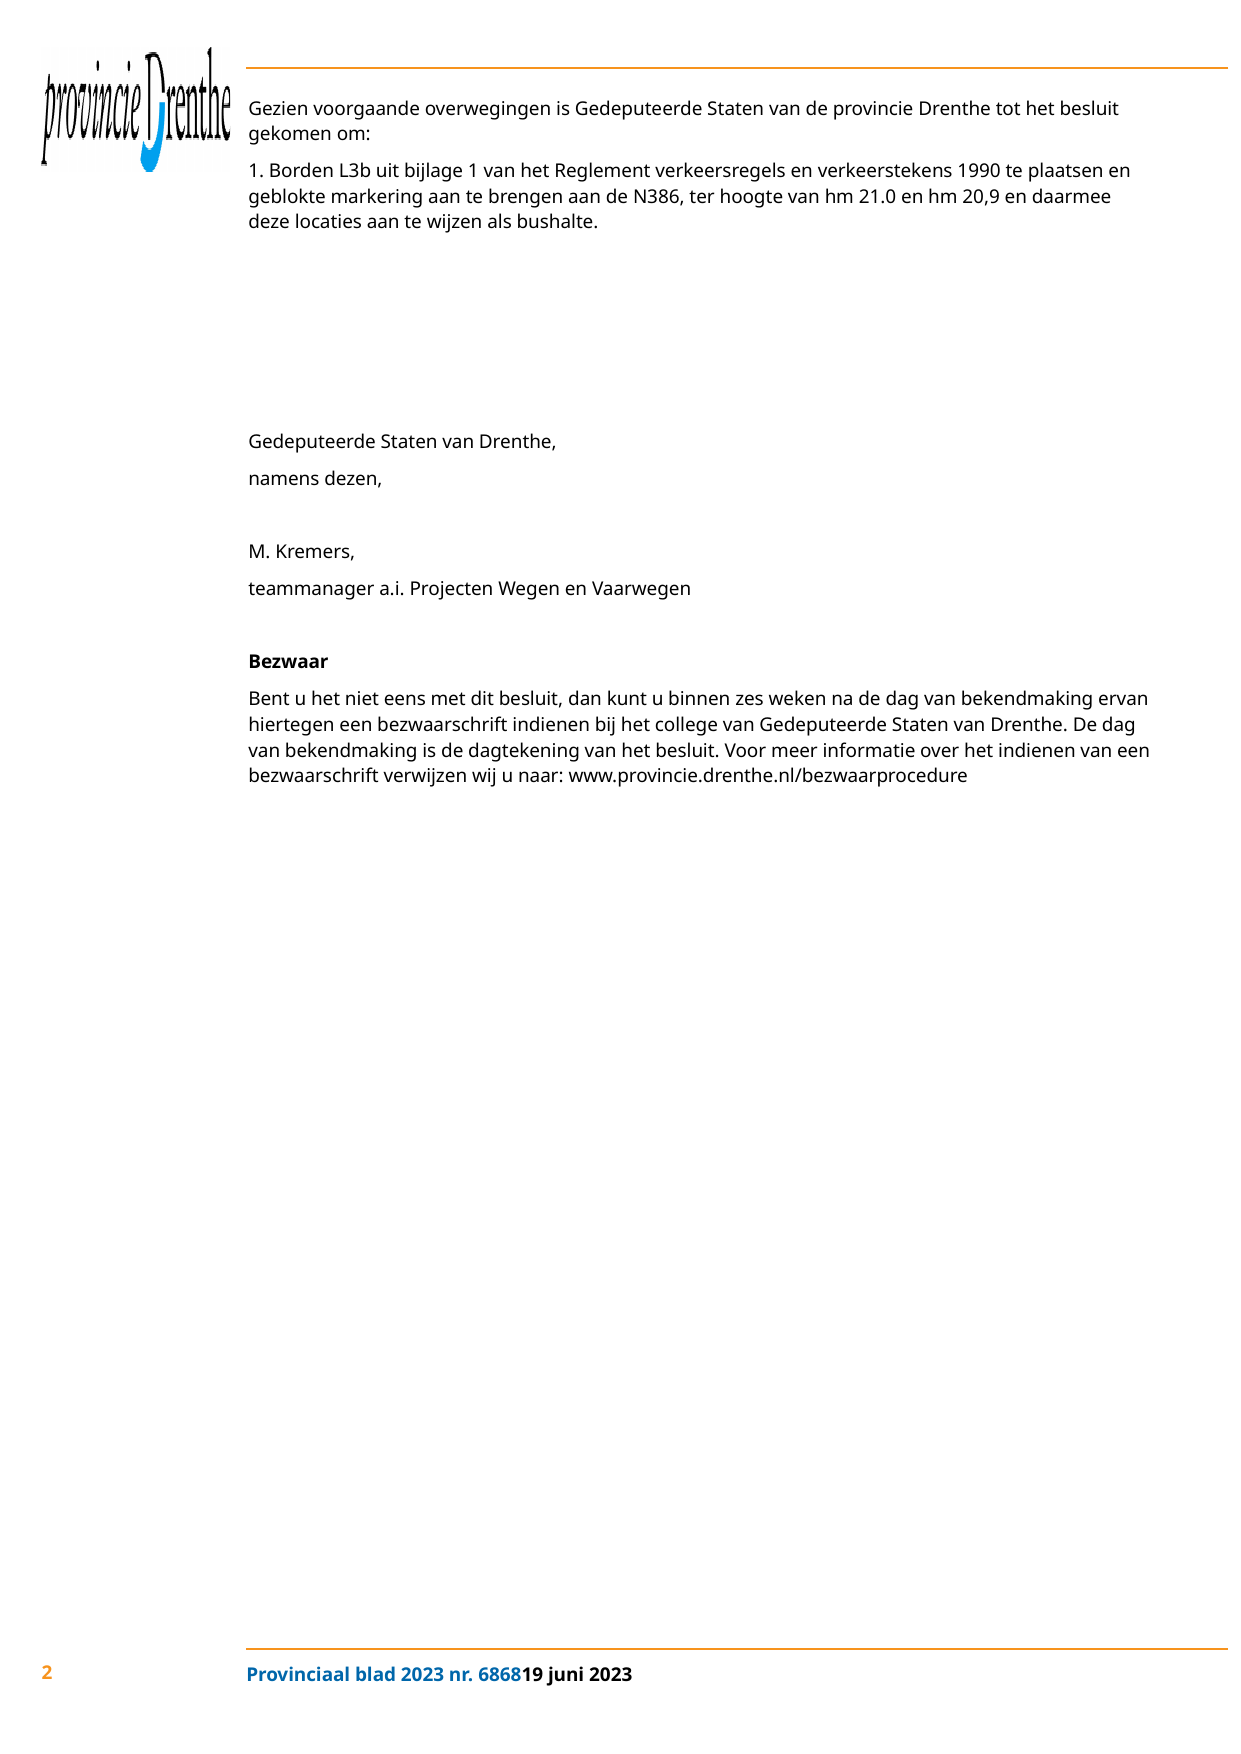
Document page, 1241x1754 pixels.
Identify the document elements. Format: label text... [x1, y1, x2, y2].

text Gedeputeerde Staten van Drenthe, [248, 429, 1152, 454]
text M. Kremers, [248, 539, 1152, 564]
text 1. Borden L3b uit bijlage 1 van het Reglement verkeersregels en verkeerstekens 1990 te plaatsen en geblokte markering aan te brengen aan de N386, ter hoogte van hm 21.0 en hm 20,9 en daarmee deze locaties aan te wijzen als bushalte. [248, 157, 1152, 234]
text namens dezen, [248, 465, 1152, 491]
text Gezien voorgaande overwegingen is Gedeputeerde Staten van de provincie Drenthe tot het besluit gekomen om: [248, 95, 1152, 146]
picture [41, 47, 231, 172]
text Bezwaar [248, 649, 1152, 674]
text teammanager a.i. Projecten Wegen en Vaarwegen [248, 575, 1152, 601]
text Bent u het niet eens met dit besluit, dan kunt u binnen zes weken na de dag van bekendmaking ervan hiertegen een bezwaarschrift indienen bij het college van Gedeputeerde Staten van Drenthe. De dag van bekendmaking is de dagtekening van het besluit. Voor meer informatie over het indienen van een bezwaarschrift verwijzen wij u naar: www.provincie.drenthe.nl/bezwaarprocedure [248, 685, 1152, 788]
